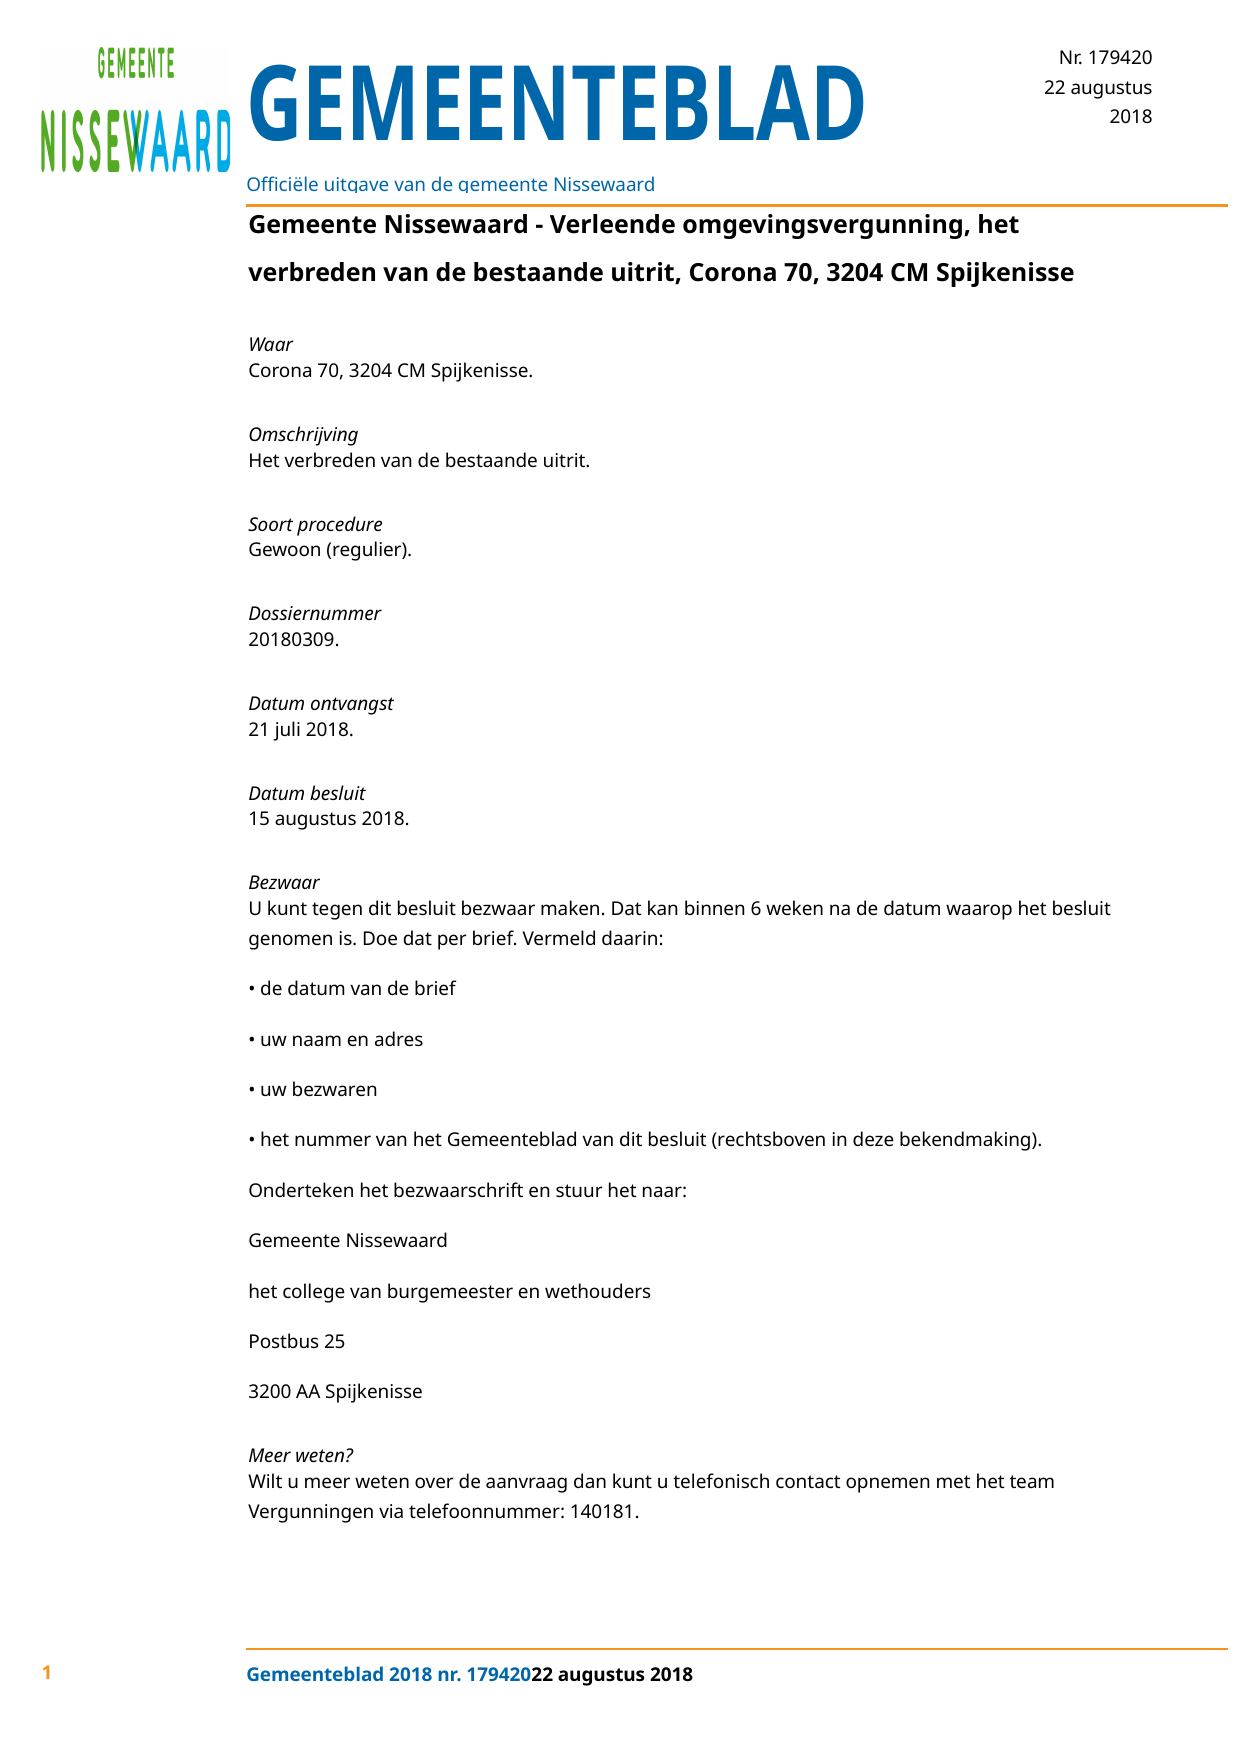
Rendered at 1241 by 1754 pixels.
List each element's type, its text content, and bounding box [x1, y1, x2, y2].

text Gewoon (regulier). [248, 537, 1152, 562]
picture [200, 151, 206, 172]
text het college van burgemeester en wethouders [248, 1278, 1152, 1303]
text Meer weten? [248, 1443, 1152, 1468]
text Omschrijving [248, 421, 1152, 447]
text Corona 70, 3204 CM Spijkenisse. [248, 357, 1152, 383]
text Dossiernummer [248, 601, 1152, 626]
text Soort procedure [248, 511, 1152, 537]
picture [41, 47, 231, 172]
text • uw bezwaren [248, 1076, 1152, 1102]
text 15 augustus 2018. [248, 806, 1152, 831]
text Postbus 25 [248, 1328, 1152, 1354]
text Wilt u meer weten over de aanvraag dan kunt u telefonisch contact opnemen met het team Vergunningen via telefoonnummer: 140181. [248, 1468, 1152, 1524]
text • de datum van de brief [248, 975, 1152, 1001]
text 3200 AA Spijkenisse [248, 1379, 1152, 1404]
text Gemeente Nissewaard [248, 1227, 1152, 1253]
text • het nummer van het Gemeenteblad van dit besluit (rechtsboven in deze bekendmaking). [248, 1127, 1152, 1152]
picture [201, 122, 206, 138]
text Datum ontvangst [248, 690, 1152, 716]
text Bezwaar [248, 869, 1152, 895]
text 20180309. [248, 626, 1152, 652]
text Onderteken het bezwaarschrift en stuur het naar: [248, 1177, 1152, 1203]
text • uw naam en adres [248, 1026, 1152, 1051]
picture [154, 157, 165, 172]
text U kunt tegen dit besluit bezwaar maken. Dat kan binnen 6 weken na de datum waarop het besluit genomen is. Doe dat per brief. Vermeld daarin: [248, 895, 1152, 951]
text Datum besluit [248, 780, 1152, 806]
picture [176, 157, 187, 172]
text Waar [248, 331, 1152, 357]
picture [222, 122, 227, 160]
text Gemeente Nissewaard - Verleende omgevingsvergunning, het verbreden van de bestaande uitrit, Corona 70, 3204 CM Spijkenisse [248, 207, 1152, 288]
text 21 juli 2018. [248, 716, 1152, 742]
text Het verbreden van de bestaande uitrit. [248, 447, 1152, 473]
